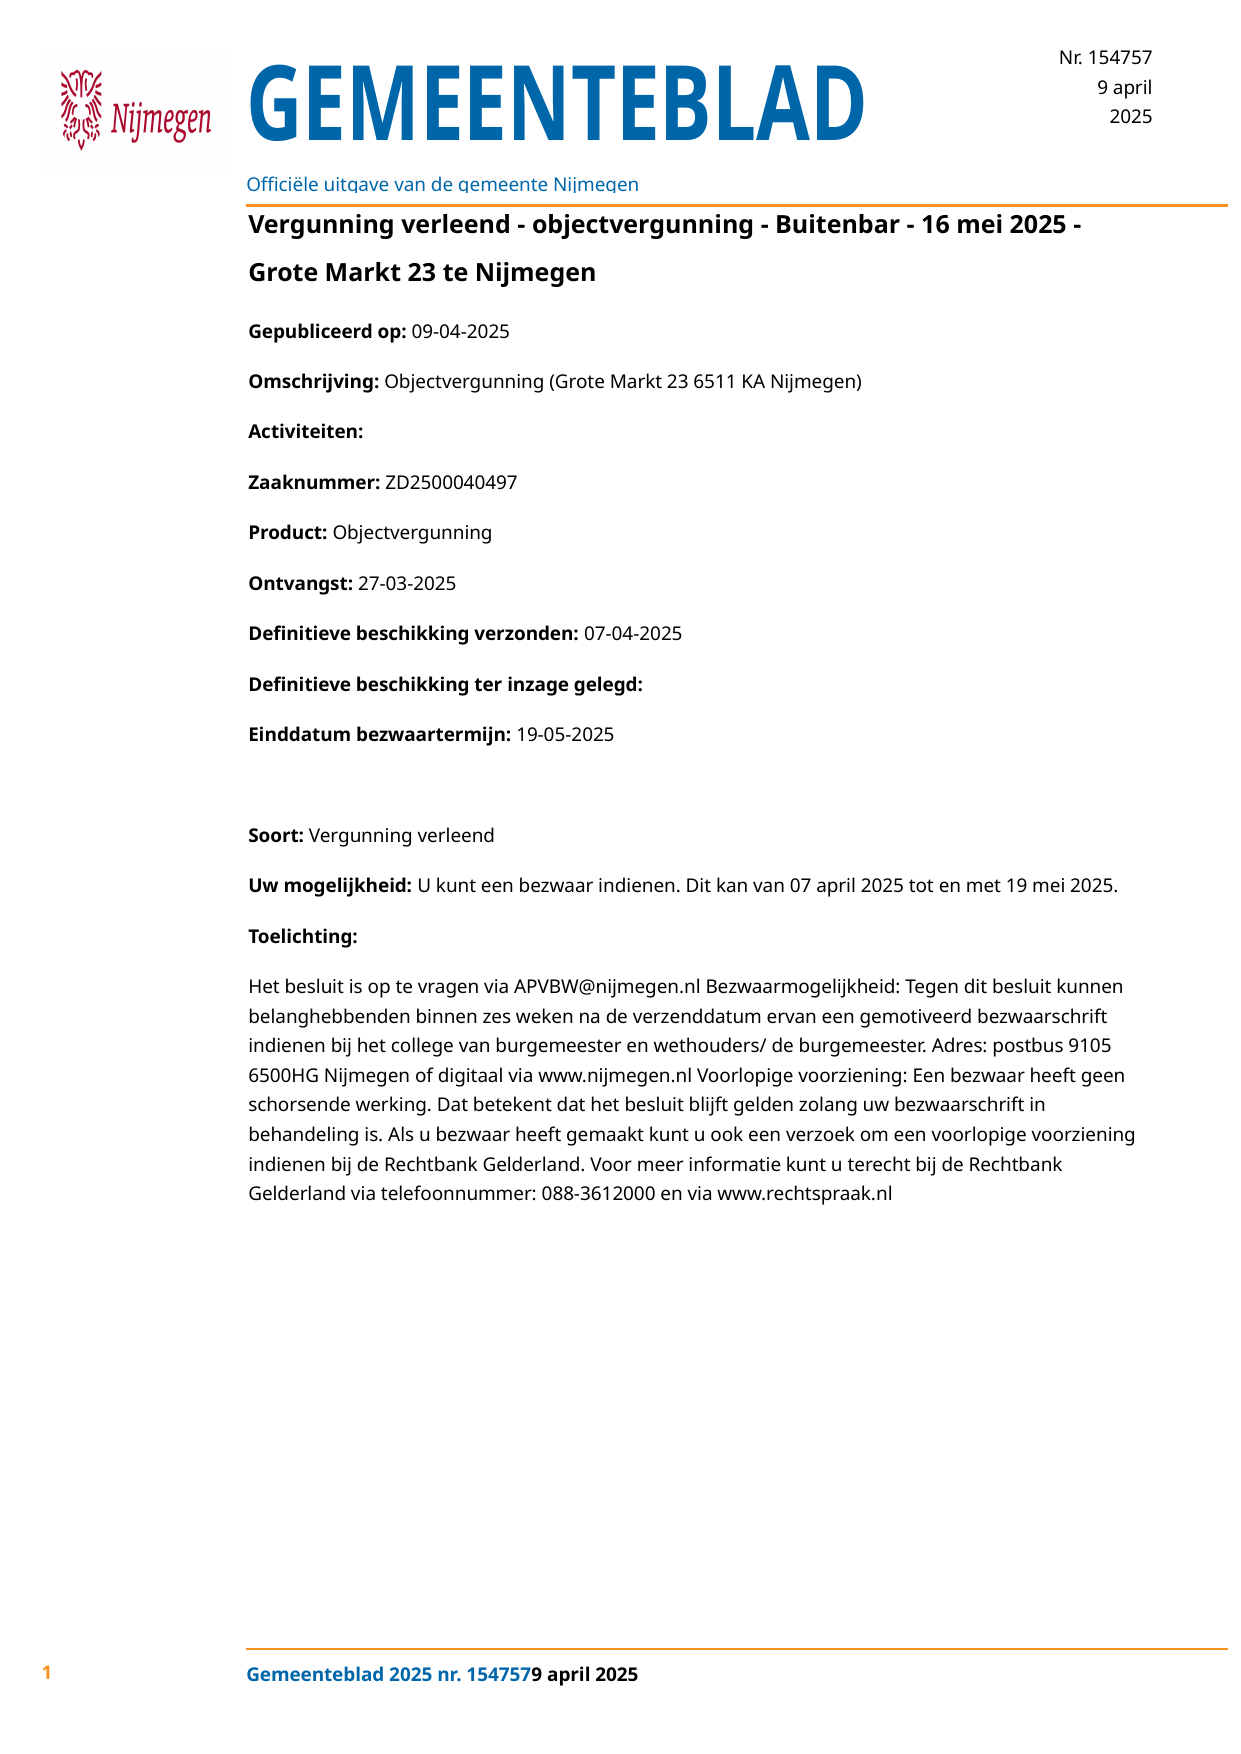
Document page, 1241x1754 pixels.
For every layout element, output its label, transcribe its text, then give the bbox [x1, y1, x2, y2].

text Gepubliceerd op: 09-04-2025 [248, 318, 1152, 344]
picture [41, 47, 231, 172]
text Definitieve beschikking verzonden: 07-04-2025 [248, 620, 1152, 646]
text Zaaknummer: ZD2500040497 [248, 469, 1152, 495]
text Het besluit is op te vragen via APVBW@nijmegen.nl Bezwaarmogelijkheid: Tegen dit besluit kunnen belanghebbenden binnen zes weken na de verzenddatum ervan een gemotiveerd bezwaarschrift indienen bij het college van burgemeester en wethouders/ de burgemeester. Adres: postbus 9105 6500HG Nijmegen of digitaal via www.nijmegen.nl Voorlopige voorziening: Een bezwaar heeft geen schorsende werking. Dat betekent dat het besluit blijft gelden zolang uw bezwaarschrift in behandeling is. Als u bezwaar heeft gemaakt kunt u ook een verzoek om een voorlopige voorziening indienen bij de Rechtbank Gelderland. Voor meer informatie kunt u terecht bij de Rechtbank Gelderland via telefoonnummer: 088-3612000 en via www.rechtspraak.nl [248, 973, 1152, 1206]
text Product: Objectvergunning [248, 519, 1152, 545]
text Activiteiten: [248, 419, 1152, 444]
text Toelichting: [248, 923, 1152, 949]
text Vergunning verleend - objectvergunning - Buitenbar - 16 mei 2025 - Grote Markt 23 te Nijmegen [248, 207, 1152, 288]
text Definitieve beschikking ter inzage gelegd: [248, 671, 1152, 697]
text Soort: Vergunning verleend [248, 822, 1152, 848]
text Einddatum bezwaartermijn: 19-05-2025 [248, 721, 1152, 747]
text Ontvangst: 27-03-2025 [248, 570, 1152, 596]
text Uw mogelijkheid: U kunt een bezwaar indienen. Dit kan van 07 april 2025 tot en met 19 mei 2025. [248, 872, 1152, 898]
text Omschrijving: Objectvergunning (Grote Markt 23 6511 KA Nijmegen) [248, 368, 1152, 394]
